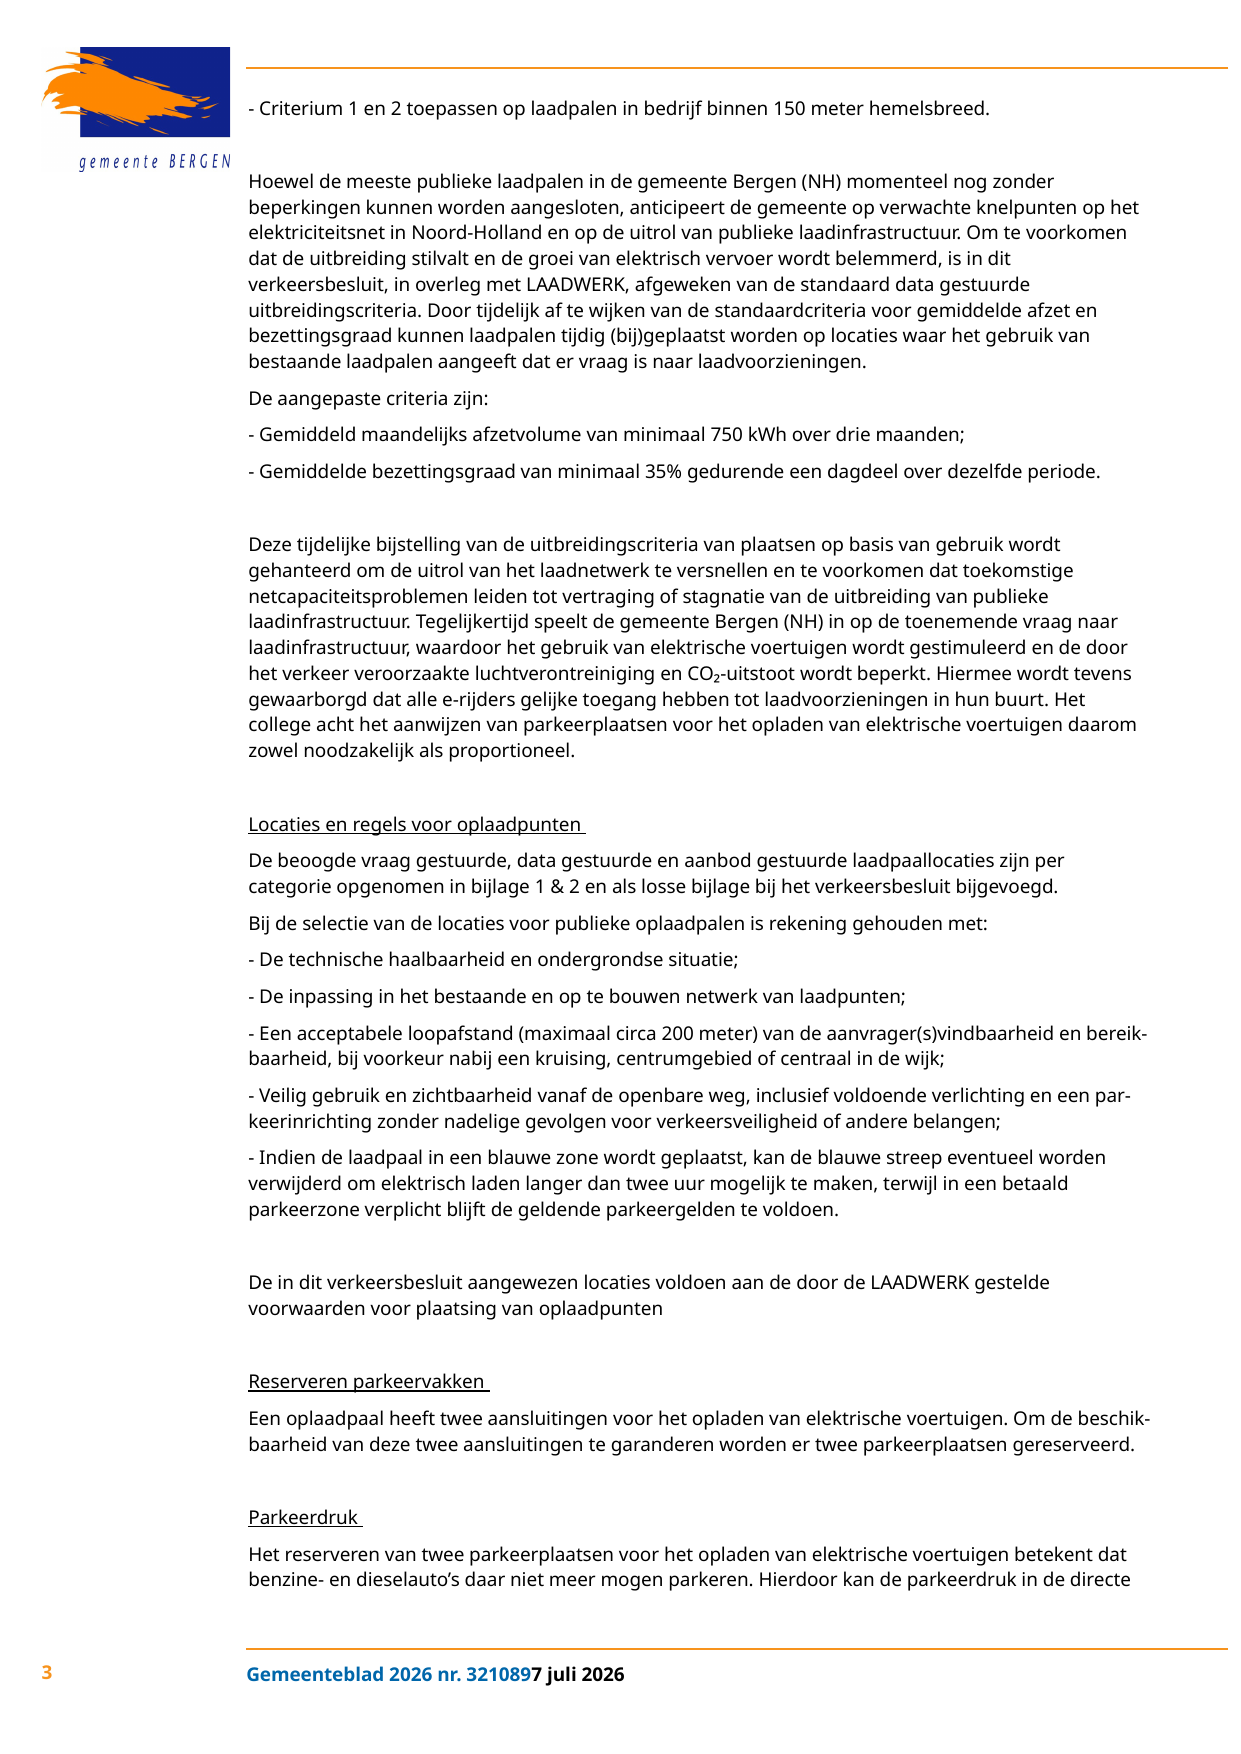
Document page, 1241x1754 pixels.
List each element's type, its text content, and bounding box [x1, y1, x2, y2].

text Bij de selectie van de locaties voor publieke oplaadpalen is rekening gehouden met: [248, 910, 1152, 936]
picture [41, 47, 231, 172]
text - De inpassing in het bestaande en op te bouwen netwerk van laadpunten; [248, 983, 1152, 1009]
text - De technische haalbaarheid en ondergrondse situatie; [248, 946, 1152, 972]
text - Veilig gebruik en zichtbaarheid vanaf de openbare weg, inclusief voldoende verlichting en een par- keerinrichting zonder nadelige gevolgen voor verkeersveiligheid of andere belangen; [248, 1082, 1152, 1134]
text Reserveren parkeervakken [248, 1368, 1152, 1394]
text - Gemiddelde bezettingsgraad van minimaal 35% gedurende een dagdeel over dezelfde periode. [248, 458, 1152, 484]
text Parkeerdruk [248, 1504, 1152, 1530]
text Locaties en regels voor oplaadpunten [248, 811, 1152, 836]
text Deze tijdelijke bijstelling van de uitbreidingscriteria van plaatsen op basis van gebruik wordt gehanteerd om de uitrol van het laadnetwerk te versnellen en te voorkomen dat toekomstige netcapaciteitsproblemen leiden tot vertraging of stagnatie van de uitbreiding van publieke laadinfrastructuur. Tegelijkertijd speelt de gemeente Bergen (NH) in op de toenemende vraag naar laadinfrastructuur, waardoor het gebruik van elektrische voertuigen wordt gestimuleerd en de door het verkeer veroorzaakte luchtverontreiniging en CO₂-uitstoot wordt beperkt. Hiermee wordt tevens gewaarborgd dat alle e-rijders gelijke toegang hebben tot laadvoorzieningen in hun buurt. Het college acht het aanwijzen van parkeerplaatsen voor het opladen van elektrische voertuigen daarom zowel noodzakelijk als proportioneel. [248, 532, 1152, 763]
text Een oplaadpaal heeft twee aansluitingen voor het opladen van elektrische voertuigen. Om de beschik-baarheid van deze twee aansluitingen te garanderen worden er twee parkeerplaatsen gereserveerd. [248, 1405, 1152, 1457]
text - Een acceptabele loopafstand (maximaal circa 200 meter) van de aanvrager(s)vindbaarheid en bereik- baarheid, bij voorkeur nabij een kruising, centrumgebied of centraal in de wijk; [248, 1020, 1152, 1071]
text De in dit verkeersbesluit aangewezen locaties voldoen aan de door de LAADWERK gestelde voorwaarden voor plaatsing van oplaadpunten [248, 1269, 1152, 1321]
text - Gemiddeld maandelijks afzetvolume van minimaal 750 kWh over drie maanden; [248, 422, 1152, 447]
text - Criterium 1 en 2 toepassen op laadpalen in bedrijf binnen 150 meter hemelsbreed. [248, 95, 1152, 121]
text De aangepaste criteria zijn: [248, 385, 1152, 411]
text Hoewel de meeste publieke laadpalen in de gemeente Bergen (NH) momenteel nog zonder beperkingen kunnen worden aangesloten, anticipeert de gemeente op verwachte knelpunten op het elektriciteitsnet in Noord-Holland en op de uitrol van publieke laadinfrastructuur. Om te voorkomen dat de uitbreiding stilvalt en de groei van elektrisch vervoer wordt belemmerd, is in dit verkeersbesluit, in overleg met LAADWERK, afgeweken van de standaard data gestuurde uitbreidingscriteria. Door tijdelijk af te wijken van de standaardcriteria voor gemiddelde afzet en bezettingsgraad kunnen laadpalen tijdig (bij)geplaatst worden op locaties waar het gebruik van bestaande laadpalen aangeeft dat er vraag is naar laadvoorzieningen. [248, 168, 1152, 374]
text Het reserveren van twee parkeerplaatsen voor het opladen van elektrische voertuigen betekent dat benzine- en dieselauto’s daar niet meer mogen parkeren. Hierdoor kan de parkeerdruk in de directe [248, 1541, 1152, 1592]
text De beoogde vraag gestuurde, data gestuurde en aanbod gestuurde laadpaallocaties zijn per categorie opgenomen in bijlage 1 & 2 en als losse bijlage bij het verkeersbesluit bijgevoegd. [248, 847, 1152, 899]
text - Indien de laadpaal in een blauwe zone wordt geplaatst, kan de blauwe streep eventueel worden verwijderd om elektrisch laden langer dan twee uur mogelijk te maken, terwijl in een betaald parkeerzone verplicht blijft de geldende parkeergelden te voldoen. [248, 1144, 1152, 1222]
